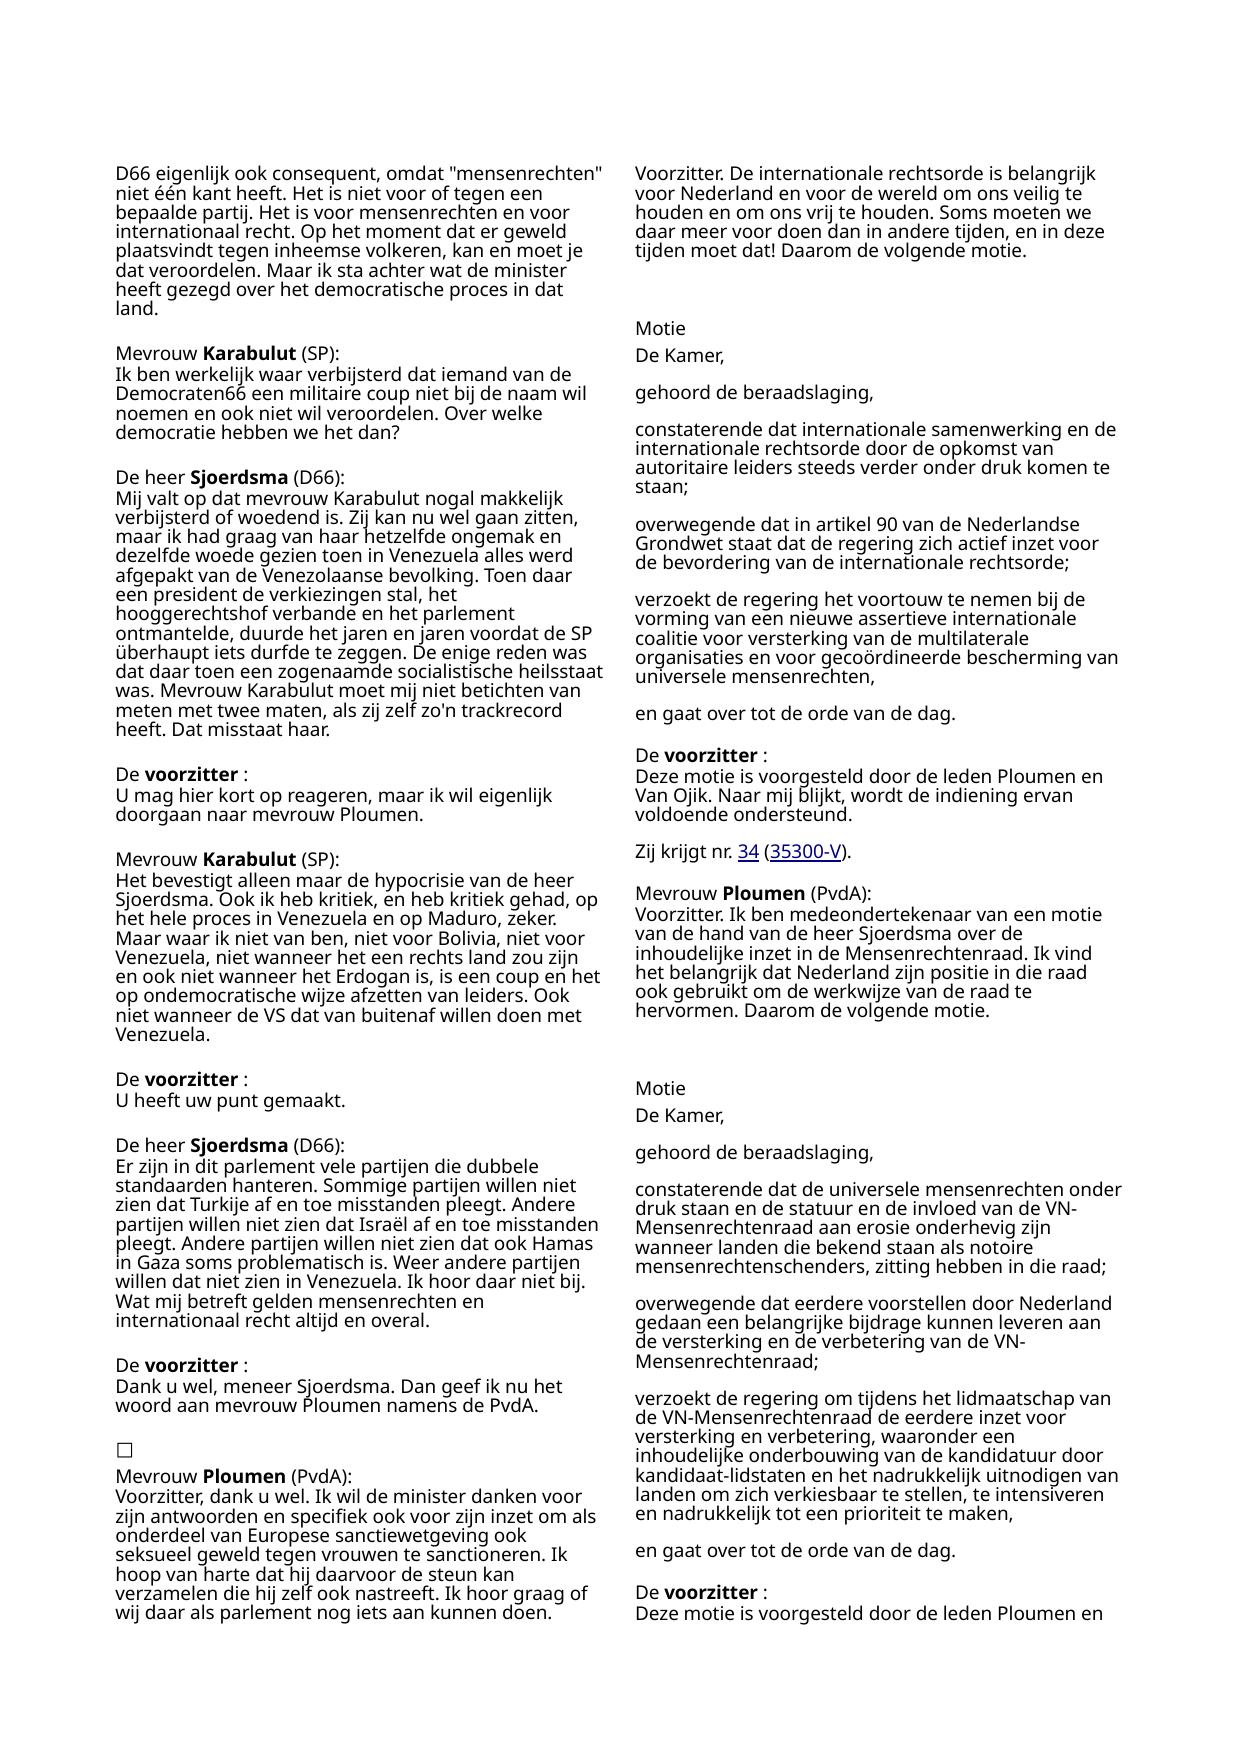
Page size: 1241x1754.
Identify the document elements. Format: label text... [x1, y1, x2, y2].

text en gaat over tot de orde van de dag. [635, 705, 1125, 724]
text Deze motie is voorgesteld door de leden Ploumen en Van Ojik. Naar mij blijkt, wordt de indiening ervan voldoende ondersteund. [635, 768, 1125, 826]
text De Kamer, [635, 1107, 1125, 1126]
text Het bevestigt alleen maar de hypocrisie van de heer Sjoerdsma. Ook ik heb kritiek, en heb kritiek gehad, op het hele proces in Venezuela en op Maduro, zeker. Maar waar ik niet van ben, niet voor Bolivia, niet voor Venezuela, niet wanneer het een rechts land zou zijn en ook niet wanneer het Erdogan is, is een coup en het op ondemocratische wijze afzetten van leiders. Ook niet wanneer de VS dat van buitenaf willen doen met Venezuela. [115, 872, 605, 1045]
text Voorzitter. Ik ben medeondertekenaar van een motie van de hand van de heer Sjoerdsma over de inhoudelijke inzet in de Mensenrechtenraad. Ik vind het belangrijk dat Nederland zijn positie in die raad ook gebruikt om de werkwijze van de raad te hervormen. Daarom de volgende motie. [635, 906, 1125, 1022]
text De heer Sjoerdsma (D66): [115, 464, 605, 490]
text constaterende dat internationale samenwerking en de internationale rechtsorde door de opkomst van autoritaire leiders steeds verder onder druk komen te staan; [635, 421, 1125, 498]
text Voorzitter. De internationale rechtsorde is belangrijk voor Nederland en voor de wereld om ons veilig te houden en om ons vrij te houden. Soms moeten we daar meer voor doen dan in andere tijden, en in deze tijden moet dat! Daarom de volgende motie. [635, 165, 1125, 262]
text ⬜ [115, 1437, 605, 1463]
text gehoord de beraadslaging, [635, 1144, 1125, 1163]
text Mevrouw Karabulut (SP): [115, 846, 605, 872]
text U heeft uw punt gemaakt. [115, 1092, 605, 1111]
text Er zijn in dit parlement vele partijen die dubbele standaarden hanteren. Sommige partijen willen niet zien dat Turkije af en toe misstanden pleegt. Andere partijen willen niet zien dat Israël af en toe misstanden pleegt. Andere partijen willen niet zien dat ook Hamas in Gaza soms problematisch is. Weer andere partijen willen dat niet zien in Venezuela. Ik hoor daar niet bij. Wat mij betreft gelden mensenrechten en internationaal recht altijd en overal. [115, 1158, 605, 1331]
text De heer Sjoerdsma (D66): [115, 1132, 605, 1158]
text De voorzitter : [115, 761, 605, 787]
text Mevrouw Ploumen (PvdA): [115, 1463, 605, 1488]
text De voorzitter : [115, 1352, 605, 1378]
text Mij valt op dat mevrouw Karabulut nogal makkelijk verbijsterd of woedend is. Zij kan nu wel gaan zitten, maar ik had graag van haar hetzelfde ongemak en dezelfde woede gezien toen in Venezuela alles werd afgepakt van de Venezolaanse bevolking. Toen daar een president de verkiezingen stal, het hooggerechtshof verbande en het parlement ontmantelde, duurde het jaren en jaren voordat de SP überhaupt iets durfde te zeggen. De enige reden was dat daar toen een zogenaamde socialistische heilsstaat was. Mevrouw Karabulut moet mij niet betichten van meten met twee maten, als zij zelf zo'n trackrecord heeft. Dat misstaat haar. [115, 490, 605, 740]
text overwegende dat eerdere voorstellen door Nederland gedaan een belangrijke bijdrage kunnen leveren aan de versterking en de verbetering van de VN-Mensenrechtenraad; [635, 1295, 1125, 1372]
text Motie [635, 315, 1125, 341]
text Mevrouw Ploumen (PvdA): [635, 880, 1125, 906]
text overwegende dat in artikel 90 van de Nederlandse Grondwet staat dat de regering zich actief inzet voor de bevordering van de internationale rechtsorde; [635, 516, 1125, 573]
text De voorzitter : [635, 742, 1125, 768]
text De voorzitter : [635, 1579, 1125, 1605]
text D66 eigenlijk ook consequent, omdat "mensenrechten" niet één kant heeft. Het is niet voor of tegen een bepaalde partij. Het is voor mensenrechten en voor internationaal recht. Op het moment dat er geweld plaatsvindt tegen inheemse volkeren, kan en moet je dat veroordelen. Maar ik sta achter wat de minister heeft gezegd over het democratische proces in dat land. [115, 165, 605, 319]
text Voorzitter, dank u wel. Ik wil de minister danken voor zijn antwoorden en specifiek ook voor zijn inzet om als onderdeel van Europese sanctiewetgeving ook seksueel geweld tegen vrouwen te sanctioneren. Ik hoop van harte dat hij daarvoor de steun kan verzamelen die hij zelf ook nastreeft. Ik hoor graag of wij daar als parlement nog iets aan kunnen doen. [115, 1488, 605, 1623]
text Motie [635, 1075, 1125, 1101]
text verzoekt de regering om tijdens het lidmaatschap van de VN-Mensenrechtenraad de eerdere inzet voor versterking en verbetering, waaronder een inhoudelijke onderbouwing van de kandidatuur door kandidaat-lidstaten en het nadrukkelijk uitnodigen van landen om zich verkiesbaar te stellen, te intensiveren en nadrukkelijk tot een prioriteit te maken, [635, 1390, 1125, 1524]
text De voorzitter : [115, 1066, 605, 1092]
text De Kamer, [635, 347, 1125, 366]
text U mag hier kort op reageren, maar ik wil eigenlijk doorgaan naar mevrouw Ploumen. [115, 787, 605, 825]
text Dank u wel, meneer Sjoerdsma. Dan geef ik nu het woord aan mevrouw Ploumen namens de PvdA. [115, 1378, 605, 1416]
text Mevrouw Karabulut (SP): [115, 340, 605, 366]
text en gaat over tot de orde van de dag. [635, 1542, 1125, 1562]
text Zij krijgt nr. 34 (35300-V). [635, 843, 1125, 863]
text Ik ben werkelijk waar verbijsterd dat iemand van de Democraten66 een militaire coup niet bij de naam wil noemen en ook niet wil veroordelen. Over welke democratie hebben we het dan? [115, 366, 605, 443]
text Deze motie is voorgesteld door de leden Ploumen en [635, 1605, 1125, 1624]
text gehoord de beraadslaging, [635, 384, 1125, 403]
text verzoekt de regering het voortouw te nemen bij de vorming van een nieuwe assertieve internationale coalitie voor versterking van de multilaterale organisaties en voor gecoördineerde bescherming van universele mensenrechten, [635, 591, 1125, 687]
text constaterende dat de universele mensenrechten onder druk staan en de statuur en de invloed van de VN-Mensenrechtenraad aan erosie onderhevig zijn wanneer landen die bekend staan als notoire mensenrechtenschenders, zitting hebben in die raad; [635, 1181, 1125, 1277]
